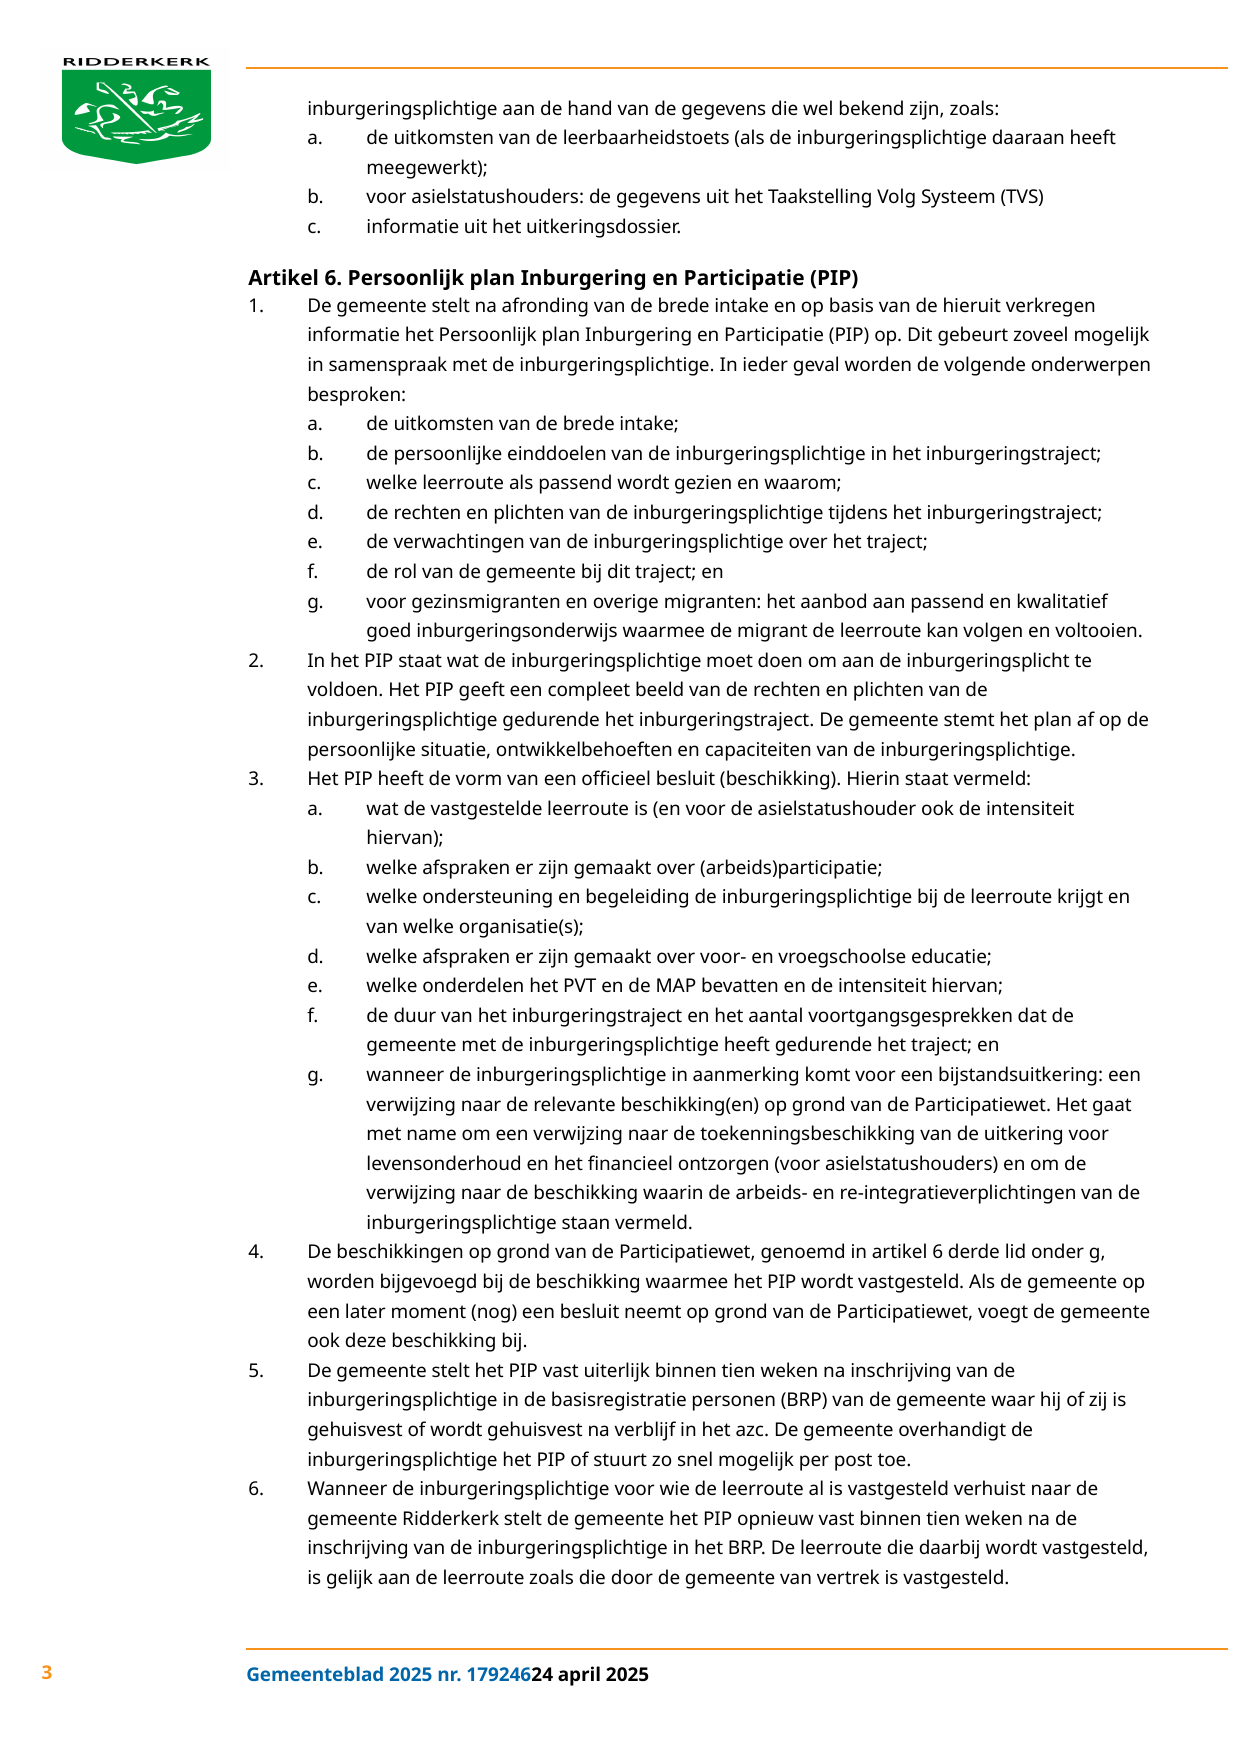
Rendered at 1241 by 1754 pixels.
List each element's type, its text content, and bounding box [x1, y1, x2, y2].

list wanneer de inburgeringsplichtige in aanmerking komt voor een bijstandsuitkering: een verwijzing naar de relevante beschikking(en) op grond van de Participatiewet. Het gaat met name om een verwijzing naar de toekenningsbeschikking van de uitkering voor levensonderhoud en het financieel ontzorgen (voor asielstatushouders) en om de verwijzing naar de beschikking waarin de arbeids- en re-integratieverplichtingen van de inburgeringsplichtige staan vermeld. [307, 1061, 1152, 1235]
list Het PIP heeft de vorm van een officieel besluit (beschikking). Hierin staat vermeld: [248, 765, 1152, 791]
text Artikel 6. Persoonlijk plan Inburgering en Participatie (PIP) [248, 263, 1152, 292]
list wat de vastgestelde leerroute is (en voor de asielstatushouder ook de intensiteit hiervan); [307, 795, 1152, 850]
list de verwachtingen van de inburgeringsplichtige over het traject; [307, 529, 1152, 554]
list welke ondersteuning en begeleiding de inburgeringsplichtige bij de leerroute krijgt en van welke organisatie(s); [307, 884, 1152, 939]
list de uitkomsten van de leerbaarheidstoets (als de inburgeringsplichtige daaraan heeft meegewerkt); [307, 124, 1152, 180]
list Wanneer de inburgeringsplichtige voor wie de leerroute al is vastgesteld verhuist naar de gemeente Ridderkerk stelt de gemeente het PIP opnieuw vast binnen tien weken na de inschrijving van de inburgeringsplichtige in het BRP. De leerroute die daarbij wordt vastgesteld, is gelijk aan de leerroute zoals die door de gemeente van vertrek is vastgesteld. [248, 1475, 1152, 1590]
list welke afspraken er zijn gemaakt over voor- en vroegschoolse educatie; [307, 943, 1152, 968]
list De gemeente stelt het PIP vast uiterlijk binnen tien weken na inschrijving van de inburgeringsplichtige in de basisregistratie personen (BRP) van de gemeente waar hij of zij is gehuisvest of wordt gehuisvest na verblijf in het azc. De gemeente overhandigt de inburgeringsplichtige het PIP of stuurt zo snel mogelijk per post toe. [248, 1357, 1152, 1471]
list inburgeringsplichtige aan de hand van de gegevens die wel bekend zijn, zoals: [248, 95, 1152, 121]
list welke onderdelen het PVT en de MAP bevatten en de intensiteit hiervan; [307, 972, 1152, 998]
list de persoonlijke einddoelen van de inburgeringsplichtige in het inburgeringstraject; [307, 440, 1152, 466]
list In het PIP staat wat de inburgeringsplichtige moet doen om aan de inburgeringsplicht te voldoen. Het PIP geeft een compleet beeld van de rechten en plichten van de inburgeringsplichtige gedurende het inburgeringstraject. De gemeente stemt het plan af op de persoonlijke situatie, ontwikkelbehoeften en capaciteiten van de inburgeringsplichtige. [248, 647, 1152, 761]
list voor asielstatushouders: de gegevens uit het Taakstelling Volg Systeem (TVS) [307, 183, 1152, 209]
list welke leerroute als passend wordt gezien en waarom; [307, 469, 1152, 495]
list informatie uit het uitkeringsdossier. [307, 213, 1152, 239]
list De beschikkingen op grond van de Participatiewet, genoemd in artikel 6 derde lid onder g, worden bijgevoegd bij de beschikking waarmee het PIP wordt vastgesteld. Als de gemeente op een later moment (nog) een besluit neemt op grond van de Participatiewet, voegt de gemeente ook deze beschikking bij. [248, 1239, 1152, 1353]
list de duur van het inburgeringstraject en het aantal voortgangsgesprekken dat de gemeente met de inburgeringsplichtige heeft gedurende het traject; en [307, 1002, 1152, 1057]
list de rol van de gemeente bij dit traject; en [307, 558, 1152, 584]
list voor gezinsmigranten en overige migranten: het aanbod aan passend en kwalitatief goed inburgeringsonderwijs waarmee de migrant de leerroute kan volgen en voltooien. [307, 588, 1152, 643]
list welke afspraken er zijn gemaakt over (arbeids)participatie; [307, 854, 1152, 880]
list De gemeente stelt na afronding van de brede intake en op basis van de hieruit verkregen informatie het Persoonlijk plan Inburgering en Participatie (PIP) op. Dit gebeurt zoveel mogelijk in samenspraak met de inburgeringsplichtige. In ieder geval worden de volgende onderwerpen besproken: [248, 292, 1152, 406]
picture [41, 47, 231, 172]
list de rechten en plichten van de inburgeringsplichtige tijdens het inburgeringstraject; [307, 499, 1152, 525]
list de uitkomsten van de brede intake; [307, 410, 1152, 436]
